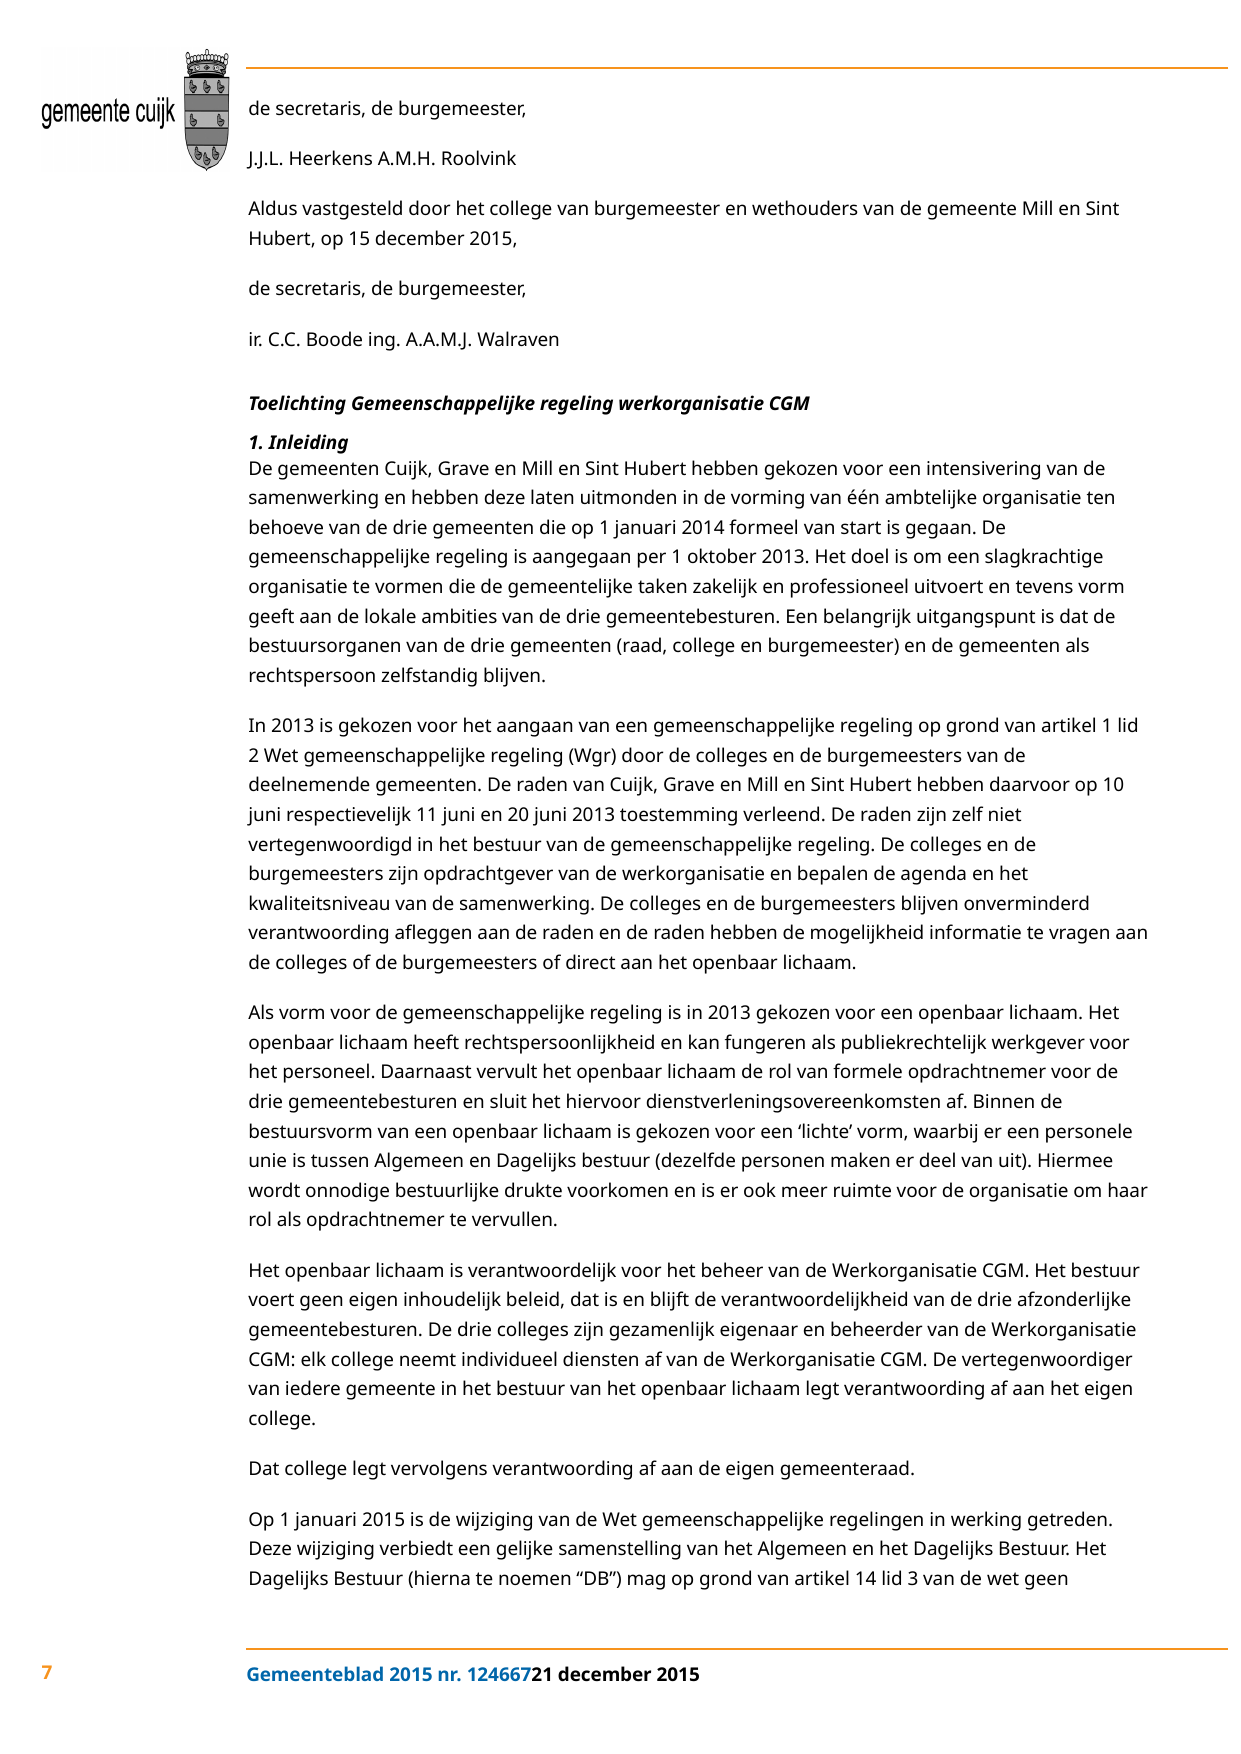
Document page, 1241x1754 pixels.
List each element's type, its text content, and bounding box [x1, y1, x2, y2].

text Dat college legt vervolgens verantwoording af aan de eigen gemeenteraad. [248, 1455, 1152, 1481]
text Als vorm voor de gemeenschappelijke regeling is in 2013 gekozen voor een openbaar lichaam. Het openbaar lichaam heeft rechtspersoonlijkheid en kan fungeren als publiekrechtelijk werkgever voor het personeel. Daarnaast vervult het openbaar lichaam de rol van formele opdrachtnemer voor de drie gemeentebesturen en sluit het hiervoor dienstverleningsovereenkomsten af. Binnen de bestuursvorm van een openbaar lichaam is gekozen voor een ‘lichte’ vorm, waarbij er een personele unie is tussen Algemeen en Dagelijks bestuur (dezelfde personen maken er deel van uit). Hiermee wordt onnodige bestuurlijke drukte voorkomen en is er ook meer ruimte voor de organisatie om haar rol als opdrachtnemer te vervullen. [248, 999, 1152, 1232]
text de secretaris, de burgemeester, [248, 276, 1152, 301]
text ir. C.C. Boode ing. A.A.M.J. Walraven [248, 326, 1152, 352]
text Toelichting Gemeenschappelijke regeling werkorganisatie CGM [248, 390, 1152, 416]
text de secretaris, de burgemeester, [248, 95, 1152, 121]
text Op 1 januari 2015 is de wijziging van de Wet gemeenschappelijke regelingen in werking getreden. Deze wijziging verbiedt een gelijke samenstelling van het Algemeen en het Dagelijks Bestuur. Het Dagelijks Bestuur (hierna te noemen “DB”) mag op grond van artikel 14 lid 3 van de wet geen [248, 1506, 1152, 1591]
text Aldus vastgesteld door het college van burgemeester en wethouders van de gemeente Mill en Sint Hubert, op 15 december 2015, [248, 196, 1152, 251]
text J.J.L. Heerkens A.M.H. Roolvink [248, 145, 1152, 171]
text Het openbaar lichaam is verantwoordelijk voor het beheer van de Werkorganisatie CGM. Het bestuur voert geen eigen inhoudelijk beleid, dat is en blijft de verantwoordelijkheid van de drie afzonderlijke gemeentebesturen. De drie colleges zijn gezamenlijk eigenaar en beheerder van de Werkorganisatie CGM: elk college neemt individueel diensten af van de Werkorganisatie CGM. De vertegenwoordiger van iedere gemeente in het bestuur van het openbaar lichaam legt verantwoording af aan het eigen college. [248, 1257, 1152, 1431]
text De gemeenten Cuijk, Grave en Mill en Sint Hubert hebben gekozen voor een intensivering van de samenwerking en hebben deze laten uitmonden in de vorming van één ambtelijke organisatie ten behoeve van de drie gemeenten die op 1 januari 2014 formeel van start is gegaan. De gemeenschappelijke regeling is aangegaan per 1 oktober 2013. Het doel is om een slagkrachtige organisatie te vormen die de gemeentelijke taken zakelijk en professioneel uitvoert en tevens vorm geeft aan de lokale ambities van de drie gemeentebesturen. Een belangrijk uitgangspunt is dat de bestuursorganen van de drie gemeenten (raad, college en burgemeester) en de gemeenten als rechtspersoon zelfstandig blijven. [248, 455, 1152, 688]
picture [41, 47, 231, 172]
text 1. Inleiding [248, 429, 1152, 455]
text In 2013 is gekozen voor het aangaan van een gemeenschappelijke regeling op grond van artikel 1 lid 2 Wet gemeenschappelijke regeling (Wgr) door de colleges en de burgemeesters van de deelnemende gemeenten. De raden van Cuijk, Grave en Mill en Sint Hubert hebben daarvoor op 10 juni respectievelijk 11 juni en 20 juni 2013 toestemming verleend. De raden zijn zelf niet vertegenwoordigd in het bestuur van de gemeenschappelijke regeling. De colleges en de burgemeesters zijn opdrachtgever van de werkorganisatie en bepalen de agenda en het kwaliteitsniveau van de samenwerking. De colleges en de burgemeesters blijven onverminderd verantwoording afleggen aan de raden en de raden hebben de mogelijkheid informatie te vragen aan de colleges of de burgemeesters of direct aan het openbaar lichaam. [248, 712, 1152, 975]
